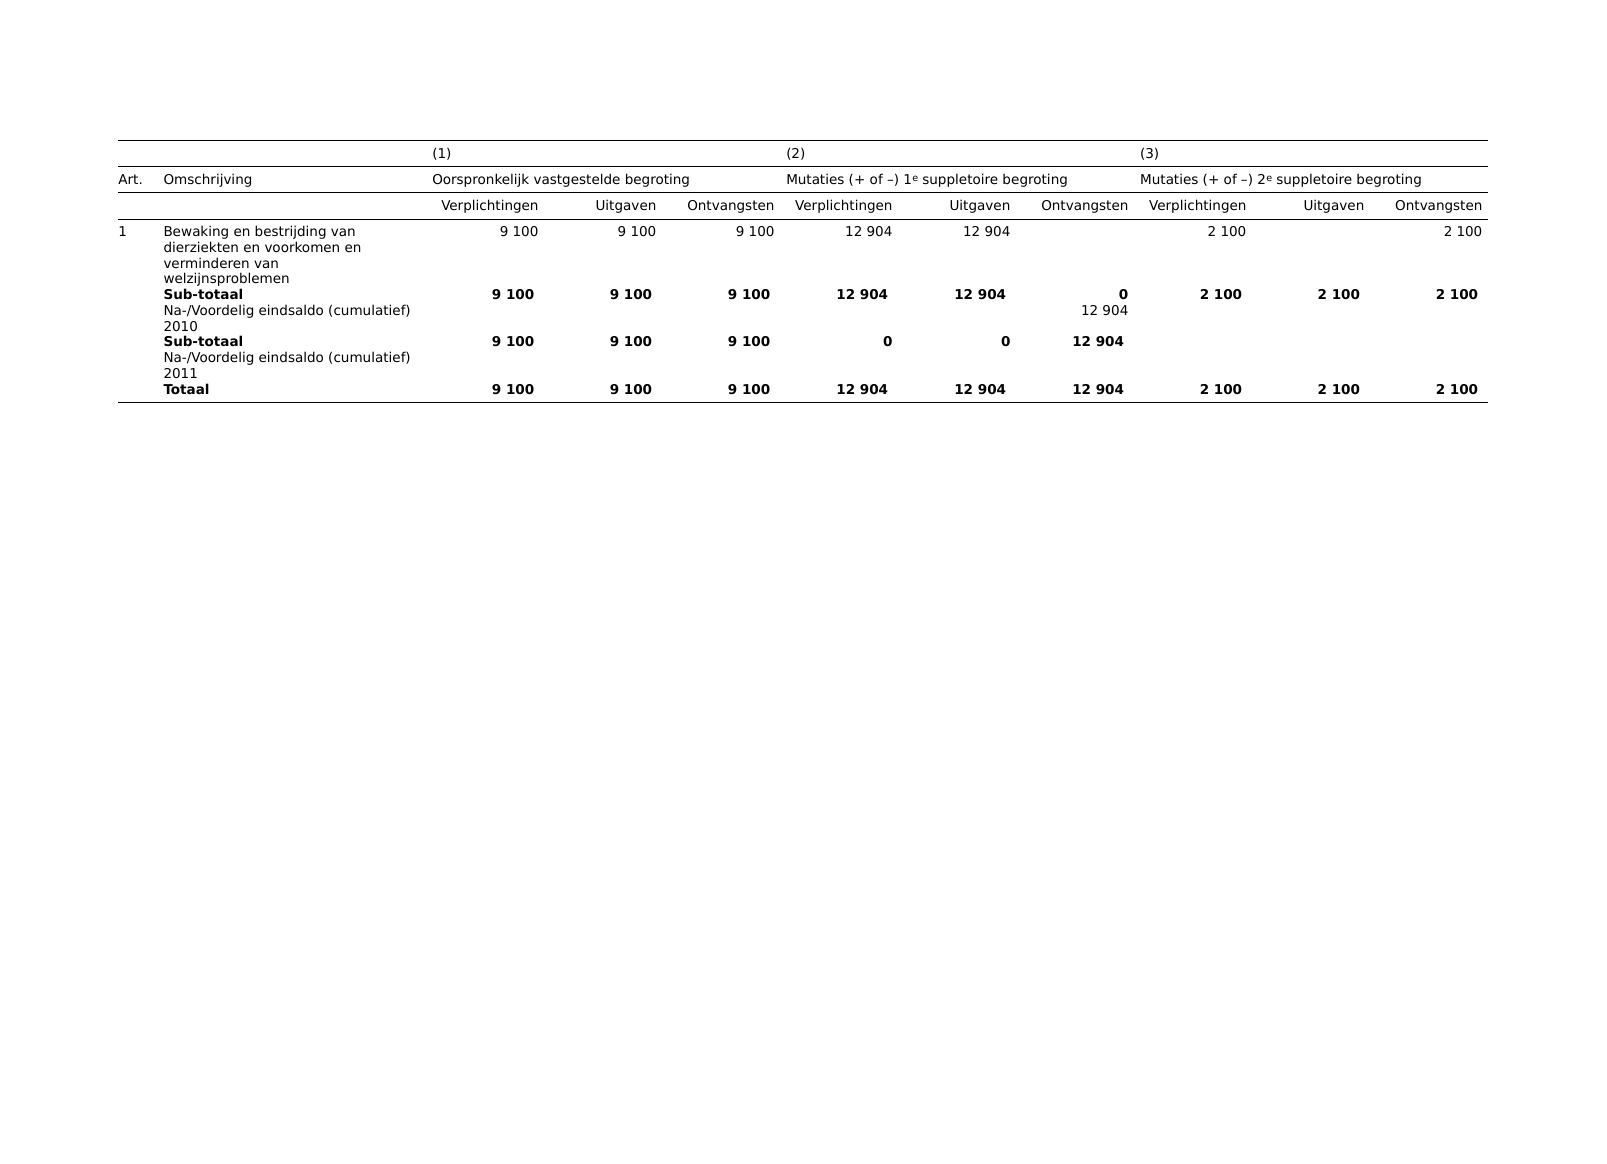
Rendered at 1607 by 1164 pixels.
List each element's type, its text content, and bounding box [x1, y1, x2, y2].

table_cell 9 100 [426, 220, 544, 287]
table_cell [1252, 350, 1370, 381]
table_cell [662, 350, 780, 381]
table_cell Mutaties (+ of –) 1e suppletoire begroting [780, 167, 1134, 192]
table_cell 2 100 [1252, 287, 1370, 303]
table_cell [1134, 350, 1252, 381]
table_cell 0 [780, 334, 898, 350]
table_cell 0 [1016, 287, 1134, 303]
table_header (2) [780, 141, 1134, 166]
table_cell [780, 350, 898, 381]
table_cell 9 100 [544, 334, 662, 350]
table_cell 2 100 [1134, 220, 1252, 287]
table_cell [426, 350, 544, 381]
table_cell 12 904 [898, 220, 1016, 287]
table_cell [1016, 220, 1134, 287]
table_cell 2 100 [1252, 381, 1370, 402]
table_cell 2 100 [1134, 381, 1252, 402]
table_cell Totaal [158, 381, 426, 402]
table_cell Uitgaven [1252, 193, 1370, 218]
table_cell [1370, 303, 1488, 334]
table_cell Sub-totaal [158, 334, 426, 350]
table_cell 9 100 [544, 287, 662, 303]
table_header [158, 141, 426, 166]
table_cell [780, 303, 898, 334]
table_cell [1252, 220, 1370, 287]
table_cell [1370, 350, 1488, 381]
table_cell [1252, 303, 1370, 334]
table_cell [118, 193, 157, 218]
table_cell 12 904 [898, 287, 1016, 303]
table_cell [1370, 334, 1488, 350]
table_cell 9 100 [426, 334, 544, 350]
table_cell Ontvangsten [1370, 193, 1488, 218]
table_cell [158, 193, 426, 218]
table_cell 0 [898, 334, 1016, 350]
table_cell [118, 381, 157, 402]
table_cell 9 100 [662, 220, 780, 287]
table_cell 2 100 [1370, 287, 1488, 303]
table_cell 9 100 [426, 287, 544, 303]
table_cell Na-/Voordelig eindsaldo (cumulatief) 2011 [158, 350, 426, 381]
table_cell 12 904 [1016, 334, 1134, 350]
table_cell [1134, 303, 1252, 334]
table_cell [118, 334, 157, 350]
table_cell [898, 303, 1016, 334]
table_cell [118, 287, 157, 303]
table_cell 12 904 [1016, 303, 1134, 334]
table_cell Verplichtingen [780, 193, 898, 218]
table_cell 2 100 [1370, 220, 1488, 287]
table_cell Mutaties (+ of –) 2e suppletoire begroting [1134, 167, 1488, 192]
table_cell Uitgaven [544, 193, 662, 218]
table_cell 12 904 [780, 287, 898, 303]
table_cell 9 100 [544, 220, 662, 287]
table_cell Ontvangsten [662, 193, 780, 218]
table_cell Verplichtingen [426, 193, 544, 218]
table_cell 9 100 [662, 381, 780, 402]
table_cell Na-/Voordelig eindsaldo (cumulatief) 2010 [158, 303, 426, 334]
table_cell Oorspronkelijk vastgestelde begroting [426, 167, 780, 192]
table_header [118, 141, 157, 166]
table_cell [426, 303, 544, 334]
table_cell 12 904 [780, 381, 898, 402]
table_cell 12 904 [1016, 381, 1134, 402]
table_cell 12 904 [780, 220, 898, 287]
table_cell 9 100 [426, 381, 544, 402]
table_cell [544, 350, 662, 381]
table_cell 9 100 [662, 334, 780, 350]
table_cell 2 100 [1134, 287, 1252, 303]
table_cell [1134, 334, 1252, 350]
table_cell 2 100 [1370, 381, 1488, 402]
table_header (1) [426, 141, 780, 166]
table_cell [544, 303, 662, 334]
table_cell Art. [118, 167, 157, 192]
table_cell 9 100 [544, 381, 662, 402]
table_cell Ontvangsten [1016, 193, 1134, 218]
table_header (3) [1134, 141, 1488, 166]
table_cell [662, 303, 780, 334]
table_cell 9 100 [662, 287, 780, 303]
table_cell [1016, 350, 1134, 381]
table_cell 12 904 [898, 381, 1016, 402]
table_cell [118, 303, 157, 334]
table_cell Sub-totaal [158, 287, 426, 303]
table_cell Uitgaven [898, 193, 1016, 218]
table_cell 1 [118, 220, 157, 287]
table_cell Verplichtingen [1134, 193, 1252, 218]
table_cell Omschrijving [158, 167, 426, 192]
table_cell Bewaking en bestrijding van dierziekten en voorkomen en verminderen van welzijnsproblemen [158, 220, 426, 287]
table_cell [898, 350, 1016, 381]
table_cell [1252, 334, 1370, 350]
table_cell [118, 350, 157, 381]
